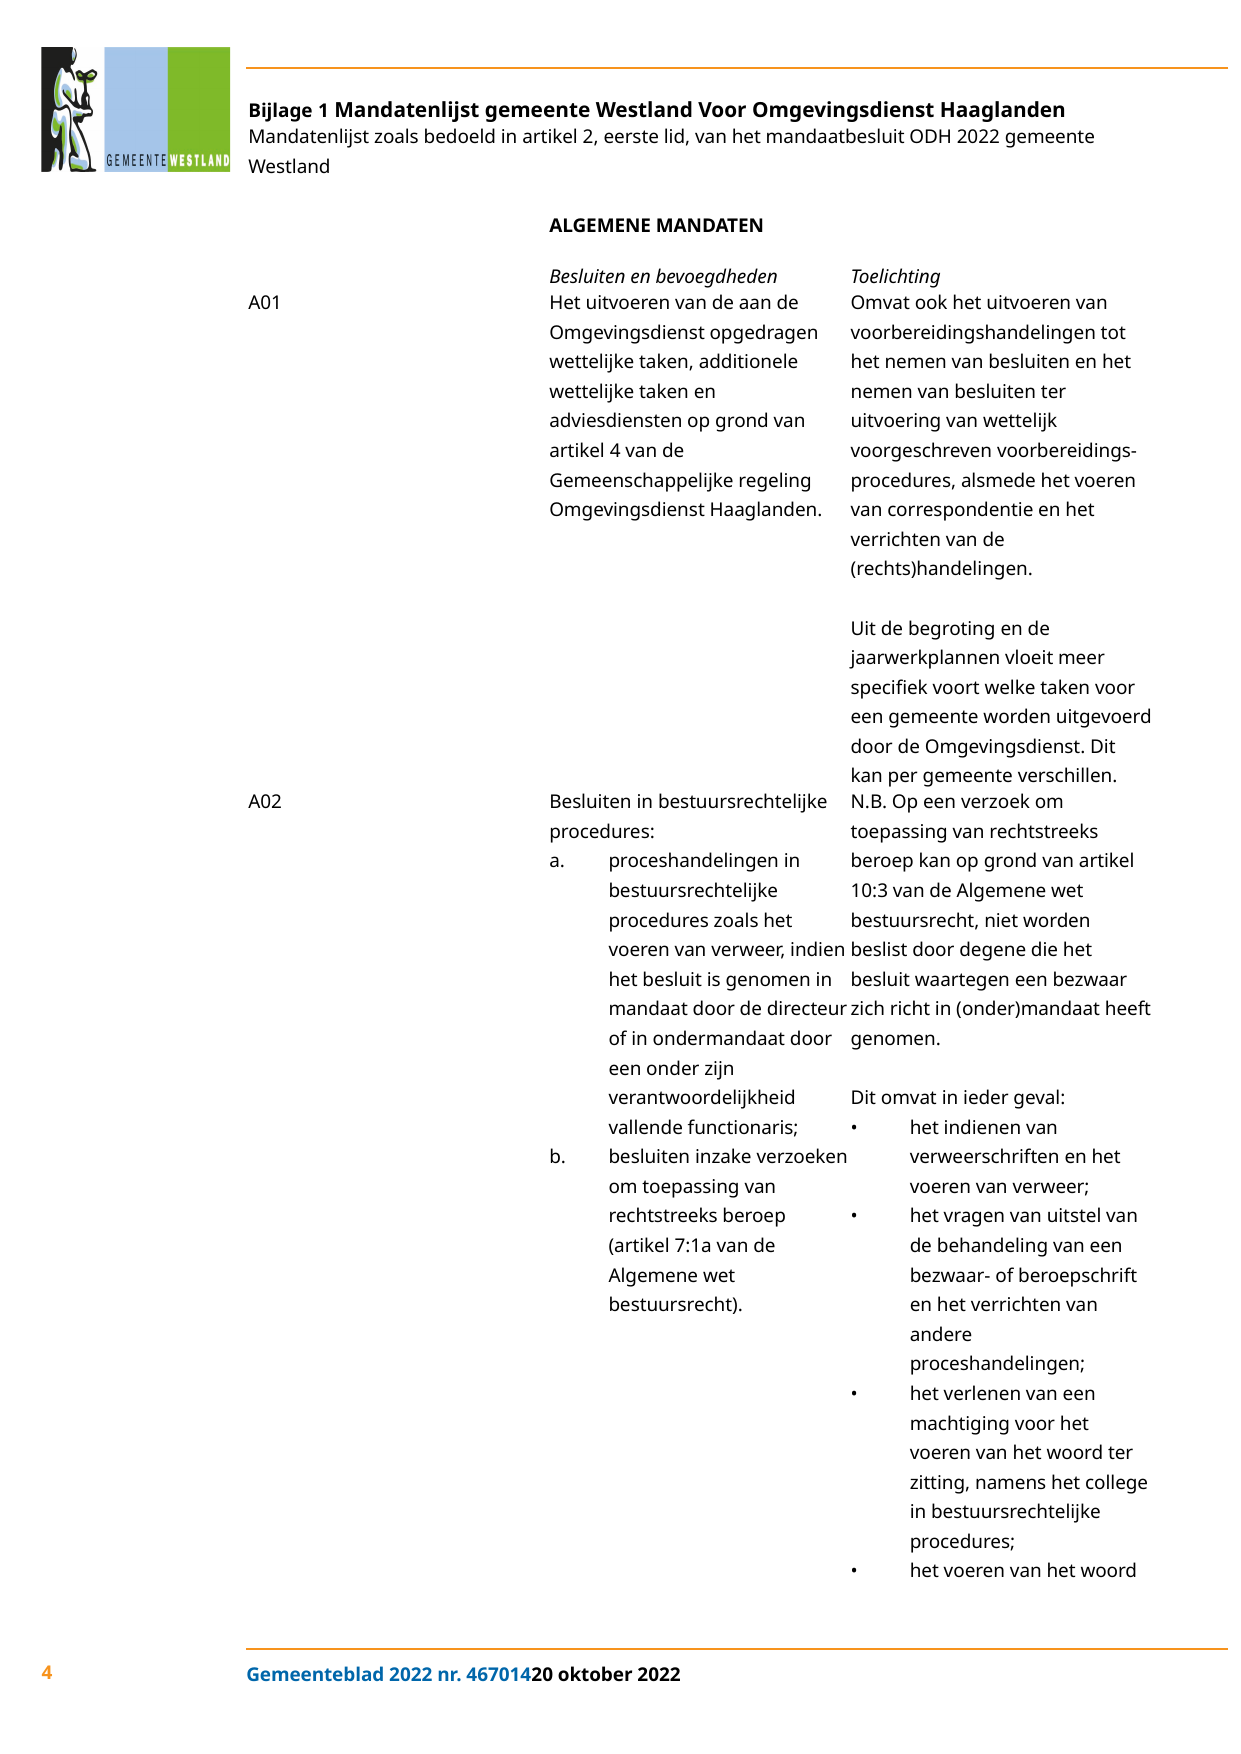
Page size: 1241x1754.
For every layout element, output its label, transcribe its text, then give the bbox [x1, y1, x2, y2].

table_cell Besluiten in bestuursrechtelijke procedures: proceshandelingen in bestuursrechtelijke procedures zoals het voeren van verweer, indien het besluit is genomen in mandaat door de directeur of in ondermandaat door een onder zijn verantwoordelijkheid vallende functionaris; besluiten inzake verzoeken om toepassing van rechtstreeks beroep (artikel 7:1a van de Algemene wet bestuursrecht). [549, 789, 850, 1583]
text Bijlage 1 Mandatenlijst gemeente Westland Voor Omgevingsdienst Haaglanden [248, 95, 1152, 123]
table_cell [850, 238, 1152, 264]
table_cell N.B. Op een verzoek om toepassing van rechtstreeks beroep kan op grond van artikel 10:3 van de Algemene wet bestuursrecht, niet worden beslist door degene die het besluit waartegen een bezwaar zich richt in (onder)mandaat heeft genomen. Dit omvat in ieder geval: het indienen van verweerschriften en het voeren van verweer; het vragen van uitstel van de behandeling van een bezwaar- of beroepschrift en het verrichten van andere proceshandelingen; het verlenen van een machtiging voor het voeren van het woord ter zitting, namens het college in bestuursrechtelijke procedures; het voeren van het woord [850, 789, 1152, 1583]
table_cell [248, 264, 549, 289]
table_cell Omvat ook het uitvoeren van voorbereidingshandelingen tot het nemen van besluiten en het nemen van besluiten ter uitvoering van wettelijk voorgeschreven voorbereidings-procedures, alsmede het voeren van correspondentie en het verrichten van de (rechts)handelingen. Uit de begroting en de jaarwerkplannen vloeit meer specifiek voort welke taken voor een gemeente worden uitgevoerd door de Omgevingsdienst. Dit kan per gemeente verschillen. [850, 289, 1152, 788]
table_cell [549, 238, 850, 264]
picture [41, 47, 231, 172]
table_header [248, 212, 549, 238]
table_cell A02 [248, 789, 549, 1583]
table_header ALGEMENE MANDATEN [549, 212, 1152, 238]
table_cell Het uitvoeren van de aan de Omgevingsdienst opgedragen wettelijke taken, additionele wettelijke taken en adviesdiensten op grond van artikel 4 van de Gemeenschappelijke regeling Omgevingsdienst Haaglanden. [549, 289, 850, 788]
table_cell A01 [248, 289, 549, 788]
table_cell [248, 238, 549, 264]
table_cell Besluiten en bevoegdheden [549, 264, 850, 289]
text Mandatenlijst zoals bedoeld in artikel 2, eerste lid, van het mandaatbesluit ODH 2022 gemeente Westland [248, 123, 1152, 179]
table_cell Toelichting [850, 264, 1152, 289]
